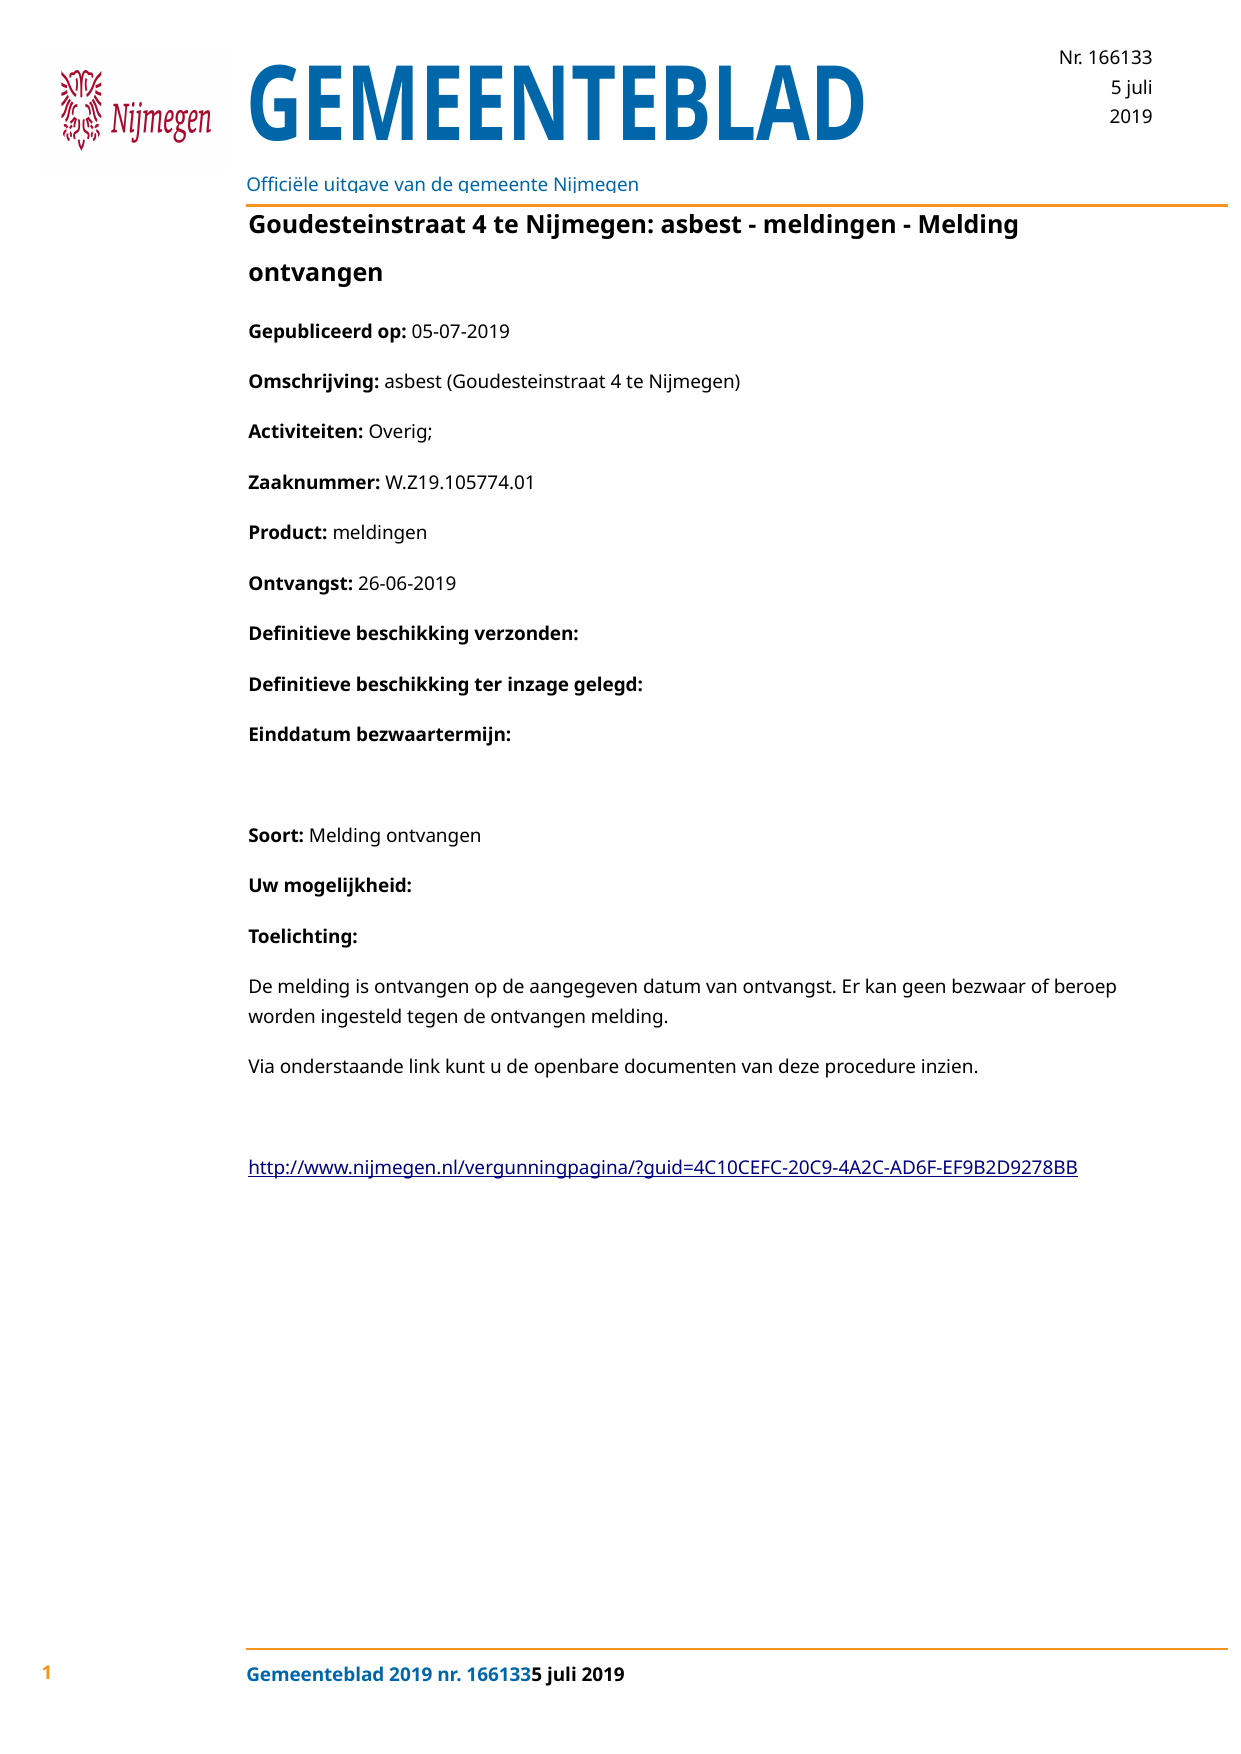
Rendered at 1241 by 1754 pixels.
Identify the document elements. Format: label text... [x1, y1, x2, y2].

text Product: meldingen [248, 519, 1152, 545]
text Toelichting: [248, 923, 1152, 949]
text Ontvangst: 26-06-2019 [248, 570, 1152, 596]
text De melding is ontvangen op de aangegeven datum van ontvangst. Er kan geen bezwaar of beroep worden ingesteld tegen de ontvangen melding. [248, 973, 1152, 1029]
text Gepubliceerd op: 05-07-2019 [248, 318, 1152, 344]
text Zaaknummer: W.Z19.105774.01 [248, 469, 1152, 495]
text Uw mogelijkheid: [248, 872, 1152, 898]
text Soort: Melding ontvangen [248, 822, 1152, 848]
text Goudesteinstraat 4 te Nijmegen: asbest - meldingen - Melding ontvangen [248, 207, 1152, 288]
text Via onderstaande link kunt u de openbare documenten van deze procedure inzien. [248, 1053, 1152, 1079]
text Definitieve beschikking ter inzage gelegd: [248, 671, 1152, 697]
text Einddatum bezwaartermijn: [248, 721, 1152, 747]
text Definitieve beschikking verzonden: [248, 620, 1152, 646]
text Omschrijving: asbest (Goudesteinstraat 4 te Nijmegen) [248, 368, 1152, 394]
picture [41, 47, 231, 172]
text Activiteiten: Overig; [248, 419, 1152, 444]
text http://www.nijmegen.nl/vergunningpagina/?guid=4C10CEFC-20C9-4A2C-AD6F-EF9B2D9278BB [248, 1154, 1152, 1180]
